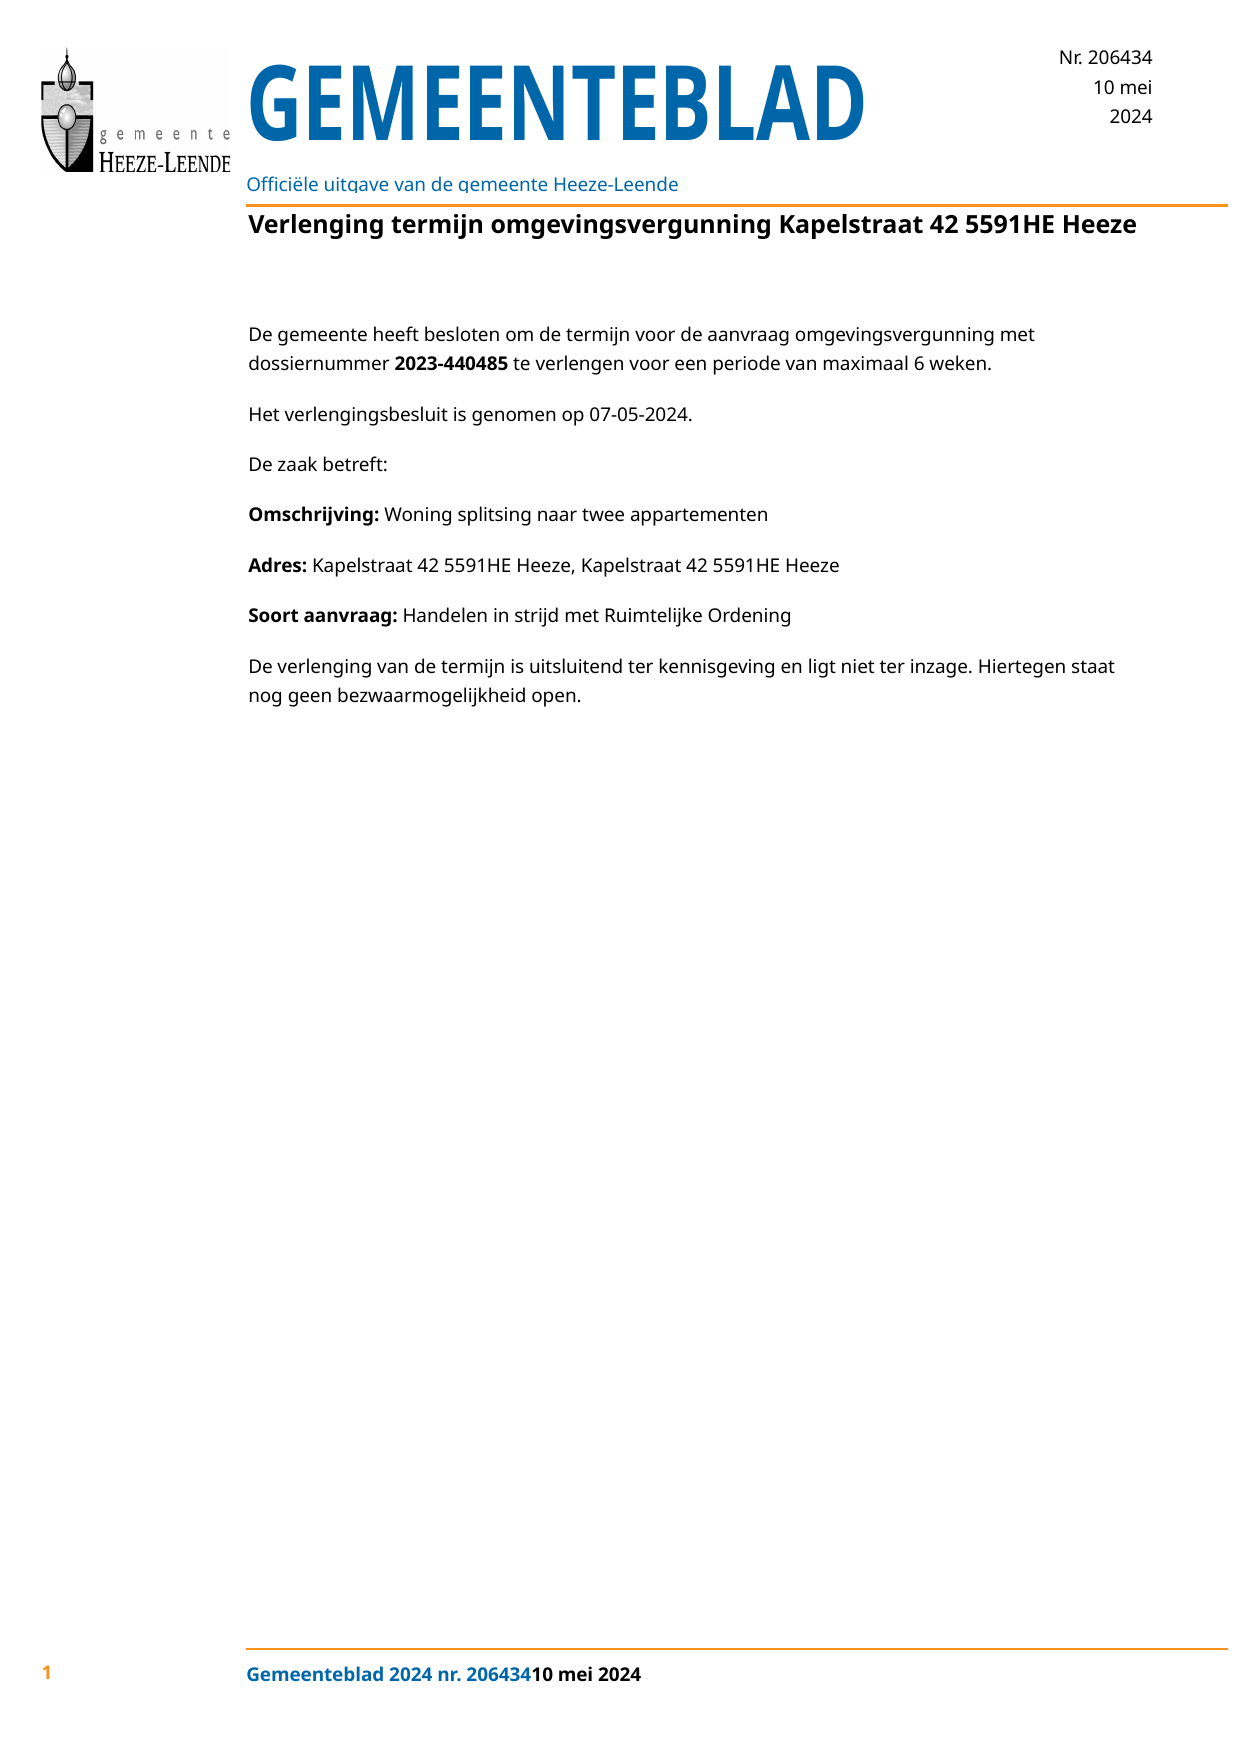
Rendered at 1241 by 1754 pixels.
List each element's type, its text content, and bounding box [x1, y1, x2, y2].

text Omschrijving: Woning splitsing naar twee appartementen [248, 502, 1152, 527]
text Adres: Kapelstraat 42 5591HE Heeze, Kapelstraat 42 5591HE Heeze [248, 552, 1152, 578]
text Het verlengingsbesluit is genomen op 07-05-2024. [248, 401, 1152, 426]
text Verlenging termijn omgevingsvergunning Kapelstraat 42 5591HE Heeze [248, 207, 1152, 241]
text De zaak betreft: [248, 451, 1152, 477]
text De verlenging van de termijn is uitsluitend ter kennisgeving en ligt niet ter inzage. Hiertegen staat nog geen bezwaarmogelijkheid open. [248, 653, 1152, 708]
picture [41, 47, 231, 172]
text Soort aanvraag: Handelen in strijd met Ruimtelijke Ordening [248, 602, 1152, 628]
text De gemeente heeft besloten om de termijn voor de aanvraag omgevingsvergunning met dossiernummer 2023-440485 te verlengen voor een periode van maximaal 6 weken. [248, 321, 1152, 376]
